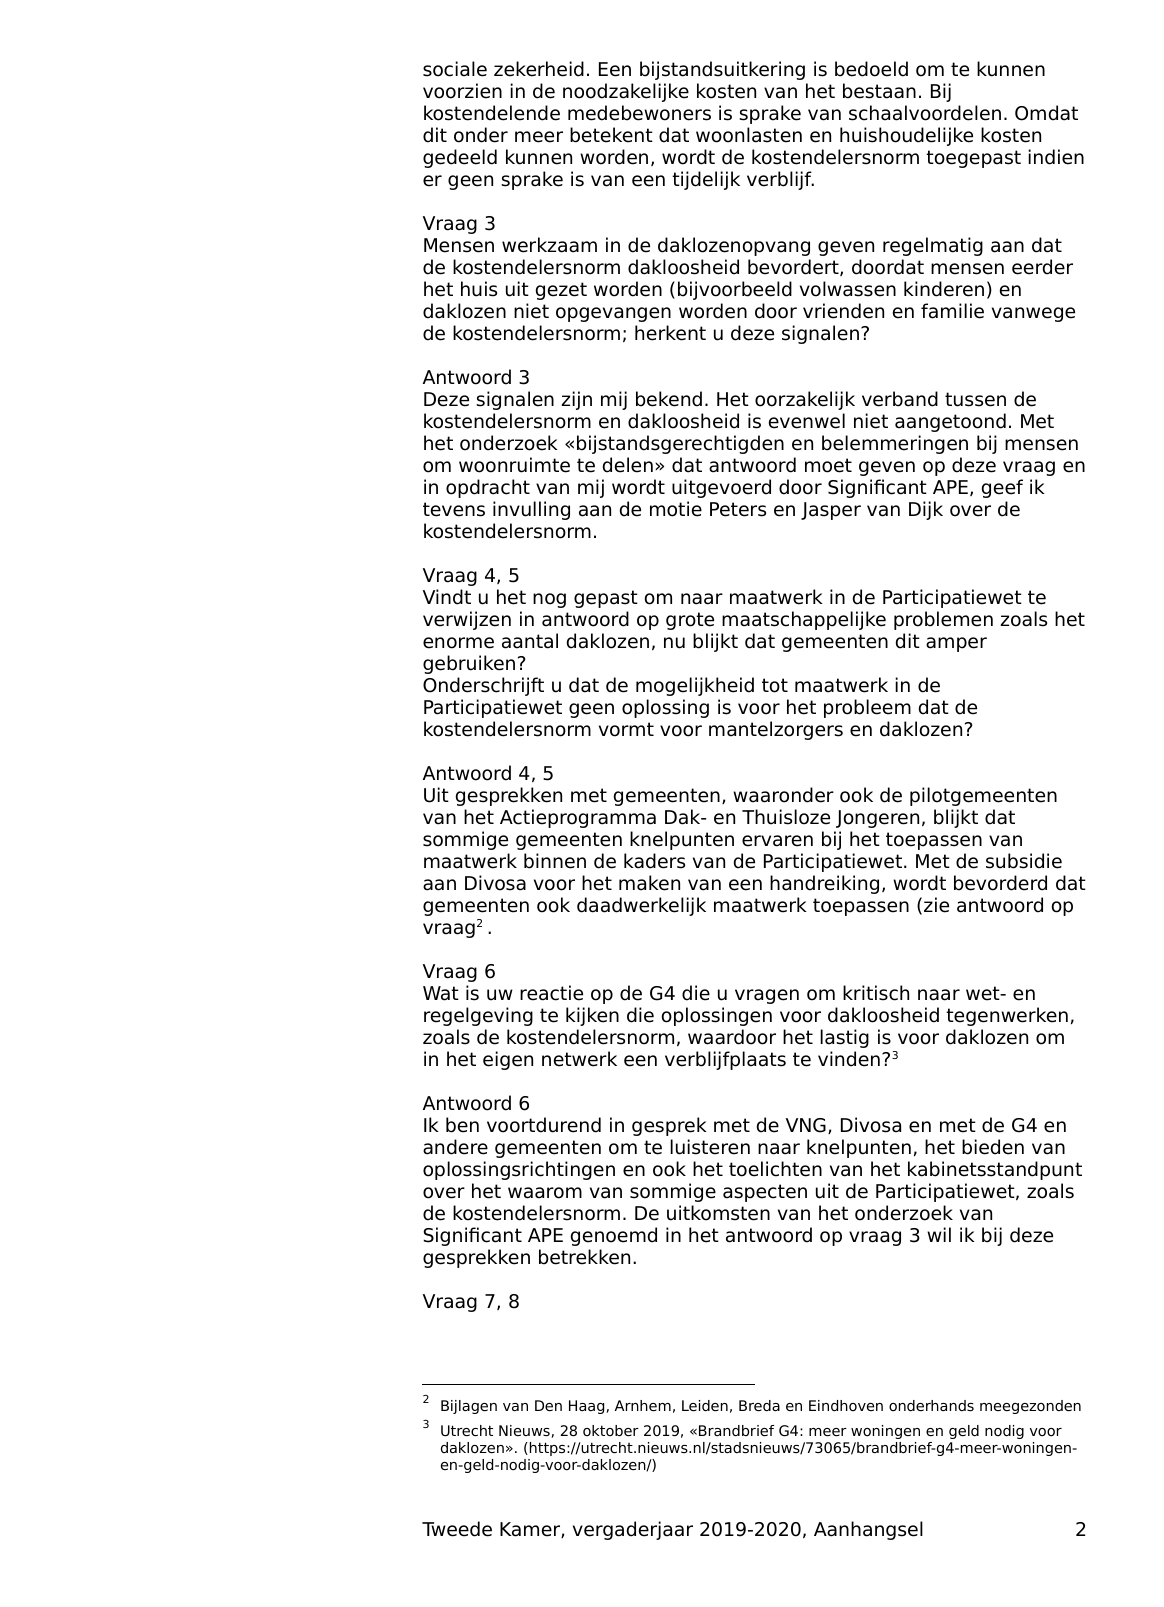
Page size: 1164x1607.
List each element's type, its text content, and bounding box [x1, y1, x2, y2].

text Bijlagen van Den Haag, Arnhem, Leiden, Breda en Eindhoven onderhands meegezonden [422, 1393, 1087, 1416]
text Vraag 4, 5 [422, 565, 1087, 587]
text Vraag 6 [422, 961, 1087, 983]
text Utrecht Nieuws, 28 oktober 2019, «Brandbrief G4: meer woningen en geld nodig voor daklozen». (https://utrecht.nieuws.nl/stadsnieuws/73065/brandbrief-g4-meer-woningen-en-geld-nodig-voor-daklozen/) [422, 1418, 1087, 1474]
text sociale zekerheid. Een bijstandsuitkering is bedoeld om te kunnen voorzien in de noodzakelijke kosten van het bestaan. Bij kostendelende medebewoners is sprake van schaalvoordelen. Omdat dit onder meer betekent dat woonlasten en huishoudelijke kosten gedeeld kunnen worden, wordt de kostendelersnorm toegepast indien er geen sprake is van een tijdelijk verblijf. [422, 59, 1087, 191]
text Antwoord 3 [422, 367, 1087, 389]
text Antwoord 6 [422, 1093, 1087, 1115]
text Deze signalen zijn mij bekend. Het oorzakelijk verband tussen de kostendelersnorm en dakloosheid is evenwel niet aangetoond. Met het onderzoek «bijstandsgerechtigden en belemmeringen bij mensen om woonruimte te delen» dat antwoord moet geven op deze vraag en in opdracht van mij wordt uitgevoerd door Significant APE, geef ik tevens invulling aan de motie Peters en Jasper van Dijk over de kostendelersnorm. [422, 389, 1087, 543]
text Vindt u het nog gepast om naar maatwerk in de Participatiewet te verwijzen in antwoord op grote maatschappelijke problemen zoals het enorme aantal daklozen, nu blijkt dat gemeenten dit amper gebruiken? [422, 587, 1087, 675]
text Antwoord 4, 5 [422, 763, 1087, 785]
text Onderschrijft u dat de mogelijkheid tot maatwerk in de Participatiewet geen oplossing is voor het probleem dat de kostendelersnorm vormt voor mantelzorgers en daklozen? [422, 675, 1087, 741]
text Mensen werkzaam in de daklozenopvang geven regelmatig aan dat de kostendelersnorm dakloosheid bevordert, doordat mensen eerder het huis uit gezet worden (bijvoorbeeld volwassen kinderen) en daklozen niet opgevangen worden door vrienden en familie vanwege de kostendelersnorm; herkent u deze signalen? [422, 235, 1087, 345]
text Uit gesprekken met gemeenten, waaronder ook de pilotgemeenten van het Actieprogramma Dak- en Thuisloze Jongeren, blijkt dat sommige gemeenten knelpunten ervaren bij het toepassen van maatwerk binnen de kaders van de Participatiewet. Met de subsidie aan Divosa voor het maken van een handreiking, wordt bevorderd dat gemeenten ook daadwerkelijk maatwerk toepassen (zie antwoord op vraag. [422, 785, 1087, 939]
text Ik ben voortdurend in gesprek met de VNG, Divosa en met de G4 en andere gemeenten om te luisteren naar knelpunten, het bieden van oplossingsrichtingen en ook het toelichten van het kabinetsstandpunt over het waarom van sommige aspecten uit de Participatiewet, zoals de kostendelersnorm. De uitkomsten van het onderzoek van Significant APE genoemd in het antwoord op vraag 3 wil ik bij deze gesprekken betrekken. [422, 1115, 1087, 1269]
text Vraag 3 [422, 213, 1087, 235]
text Vraag 7, 8 [422, 1291, 1087, 1313]
text Wat is uw reactie op de G4 die u vragen om kritisch naar wet- en regelgeving te kijken die oplossingen voor dakloosheid tegenwerken, zoals de kostendelersnorm, waardoor het lastig is voor daklozen om in het eigen netwerk een verblijfplaats te vinden? [422, 983, 1087, 1071]
